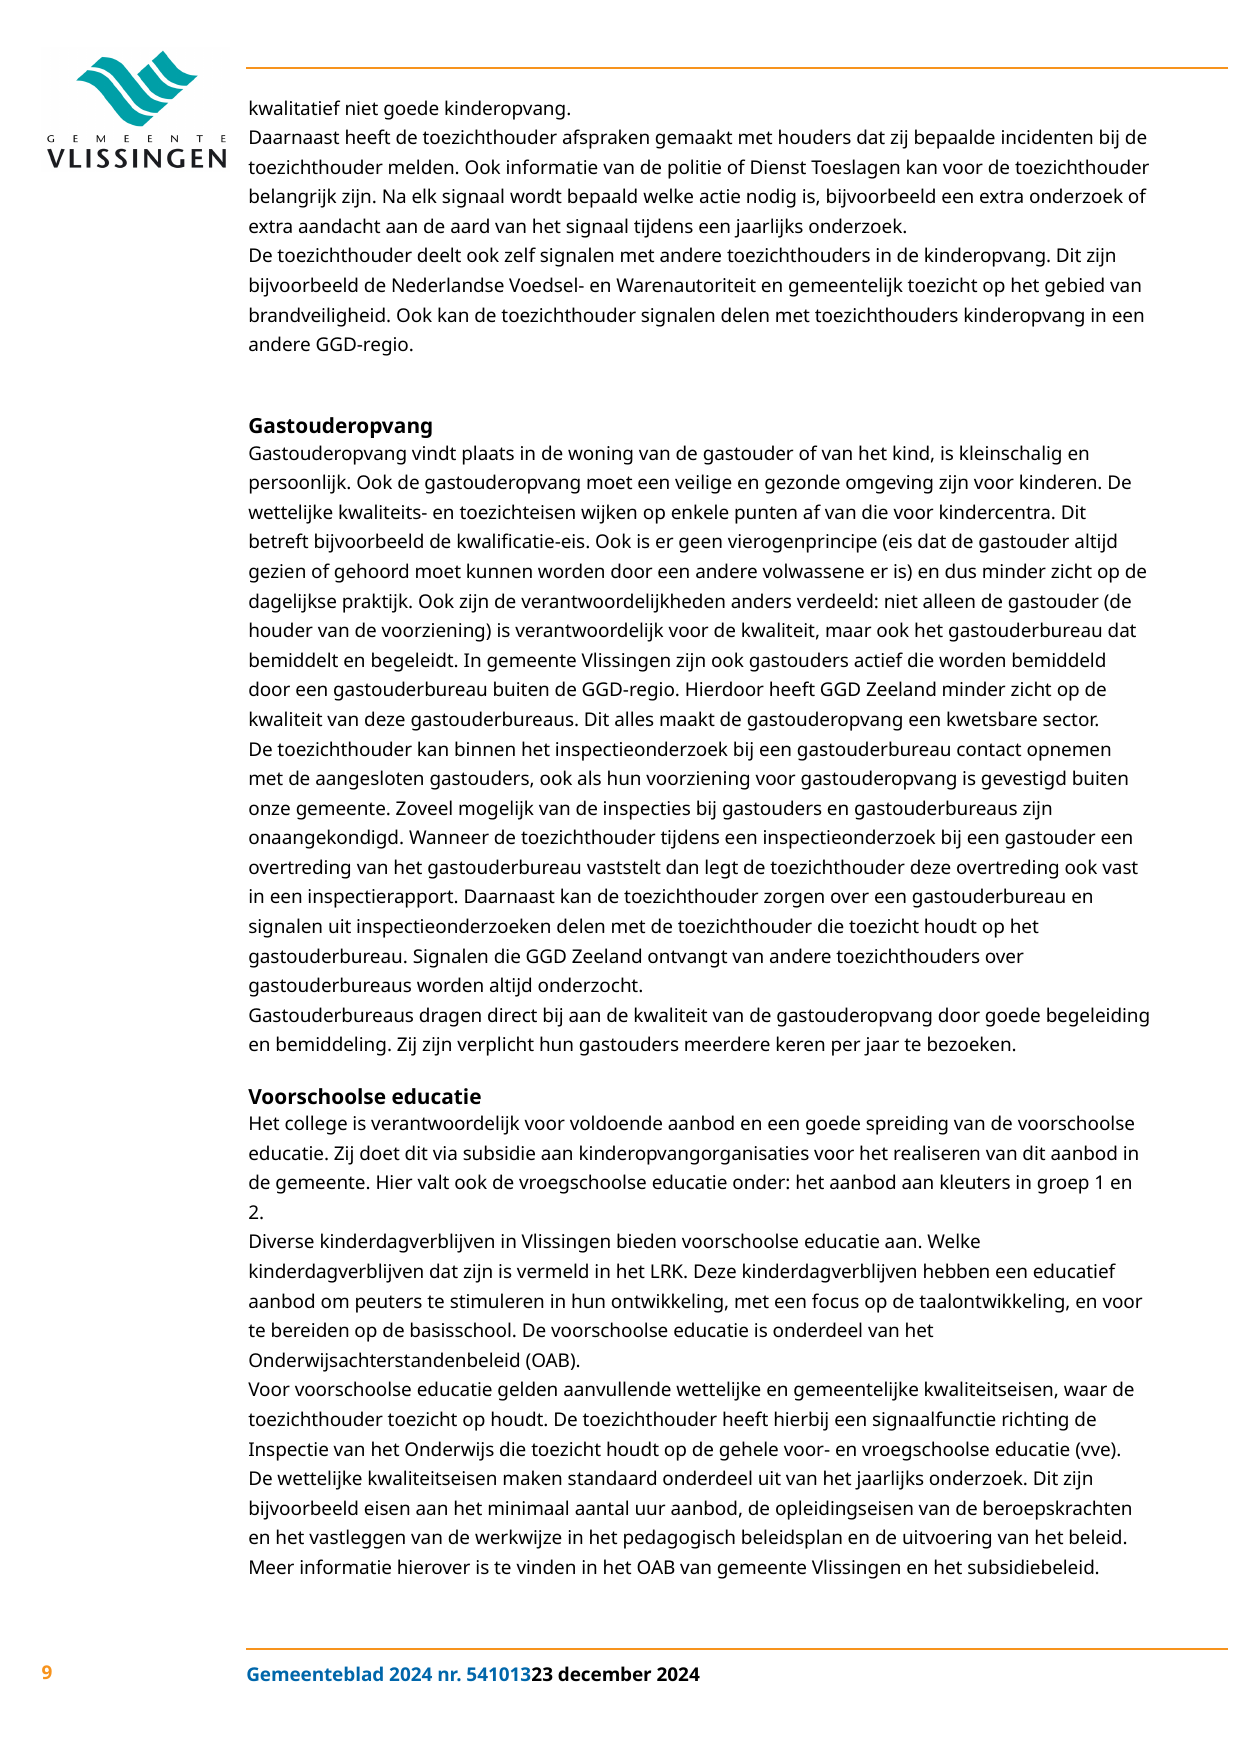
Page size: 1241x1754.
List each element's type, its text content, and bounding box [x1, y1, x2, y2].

text kwalitatief niet goede kinderopvang. [248, 95, 1152, 121]
text De toezichthouder kan binnen het inspectieonderzoek bij een gastouderbureau contact opnemen met de aangesloten gastouders, ook als hun voorziening voor gastouderopvang is gevestigd buiten onze gemeente. Zoveel mogelijk van de inspecties bij gastouders en gastouderbureaus zijn onaangekondigd. Wanneer de toezichthouder tijdens een inspectieonderzoek bij een gastouder een overtreding van het gastouderbureau vaststelt dan legt de toezichthouder deze overtreding ook vast in een inspectierapport. Daarnaast kan de toezichthouder zorgen over een gastouderbureau en signalen uit inspectieonderzoeken delen met de toezichthouder die toezicht houdt op het gastouderbureau. Signalen die GGD Zeeland ontvangt van andere toezichthouders over gastouderbureaus worden altijd onderzocht. [248, 736, 1152, 998]
text Diverse kinderdagverblijven in Vlissingen bieden voorschoolse educatie aan. Welke kinderdagverblijven dat zijn is vermeld in het LRK. Deze kinderdagverblijven hebben een educatief aanbod om peuters te stimuleren in hun ontwikkeling, met een focus op de taalontwikkeling, en voor te bereiden op de basisschool. De voorschoolse educatie is onderdeel van het Onderwijsachterstandenbeleid (OAB). [248, 1229, 1152, 1373]
text De wettelijke kwaliteitseisen maken standaard onderdeel uit van het jaarlijks onderzoek. Dit zijn bijvoorbeeld eisen aan het minimaal aantal uur aanbod, de opleidingseisen van de beroepskrachten en het vastleggen van de werkwijze in het pedagogisch beleidsplan en de uitvoering van het beleid. [248, 1465, 1152, 1550]
text Voor voorschoolse educatie gelden aanvullende wettelijke en gemeentelijke kwaliteitseisen, waar de toezichthouder toezicht op houdt. De toezichthouder heeft hierbij een signaalfunctie richting de Inspectie van het Onderwijs die toezicht houdt op de gehele voor- en vroegschoolse educatie (vve). [248, 1377, 1152, 1462]
picture [41, 47, 231, 172]
text Meer informatie hierover is te vinden in het OAB van gemeente Vlissingen en het subsidiebeleid. [248, 1554, 1152, 1580]
text Gastouderopvang [248, 411, 1152, 440]
text Gastouderbureaus dragen direct bij aan de kwaliteit van de gastouderopvang door goede begeleiding en bemiddeling. Zij zijn verplicht hun gastouders meerdere keren per jaar te bezoeken. [248, 1002, 1152, 1057]
text Voorschoolse educatie [248, 1082, 1152, 1110]
text De toezichthouder deelt ook zelf signalen met andere toezichthouders in de kinderopvang. Dit zijn bijvoorbeeld de Nederlandse Voedsel- en Warenautoriteit en gemeentelijk toezicht op het gebied van brandveiligheid. Ook kan de toezichthouder signalen delen met toezichthouders kinderopvang in een andere GGD-regio. [248, 243, 1152, 357]
text Het college is verantwoordelijk voor voldoende aanbod en een goede spreiding van de voorschoolse educatie. Zij doet dit via subsidie aan kinderopvangorganisaties voor het realiseren van dit aanbod in de gemeente. Hier valt ook de vroegschoolse educatie onder: het aanbod aan kleuters in groep 1 en 2. [248, 1110, 1152, 1225]
text Gastouderopvang vindt plaats in de woning van de gastouder of van het kind, is kleinschalig en persoonlijk. Ook de gastouderopvang moet een veilige en gezonde omgeving zijn voor kinderen. De wettelijke kwaliteits- en toezichteisen wijken op enkele punten af van die voor kindercentra. Dit betreft bijvoorbeeld de kwalificatie-eis. Ook is er geen vierogenprincipe (eis dat de gastouder altijd gezien of gehoord moet kunnen worden door een andere volwassene er is) en dus minder zicht op de dagelijkse praktijk. Ook zijn de verantwoordelijkheden anders verdeeld: niet alleen de gastouder (de houder van de voorziening) is verantwoordelijk voor de kwaliteit, maar ook het gastouderbureau dat bemiddelt en begeleidt. In gemeente Vlissingen zijn ook gastouders actief die worden bemiddeld door een gastouderbureau buiten de GGD-regio. Hierdoor heeft GGD Zeeland minder zicht op de kwaliteit van deze gastouderbureaus. Dit alles maakt de gastouderopvang een kwetsbare sector. [248, 440, 1152, 732]
text Daarnaast heeft de toezichthouder afspraken gemaakt met houders dat zij bepaalde incidenten bij de toezichthouder melden. Ook informatie van de politie of Dienst Toeslagen kan voor de toezichthouder belangrijk zijn. Na elk signaal wordt bepaald welke actie nodig is, bijvoorbeeld een extra onderzoek of extra aandacht aan de aard van het signaal tijdens een jaarlijks onderzoek. [248, 124, 1152, 239]
